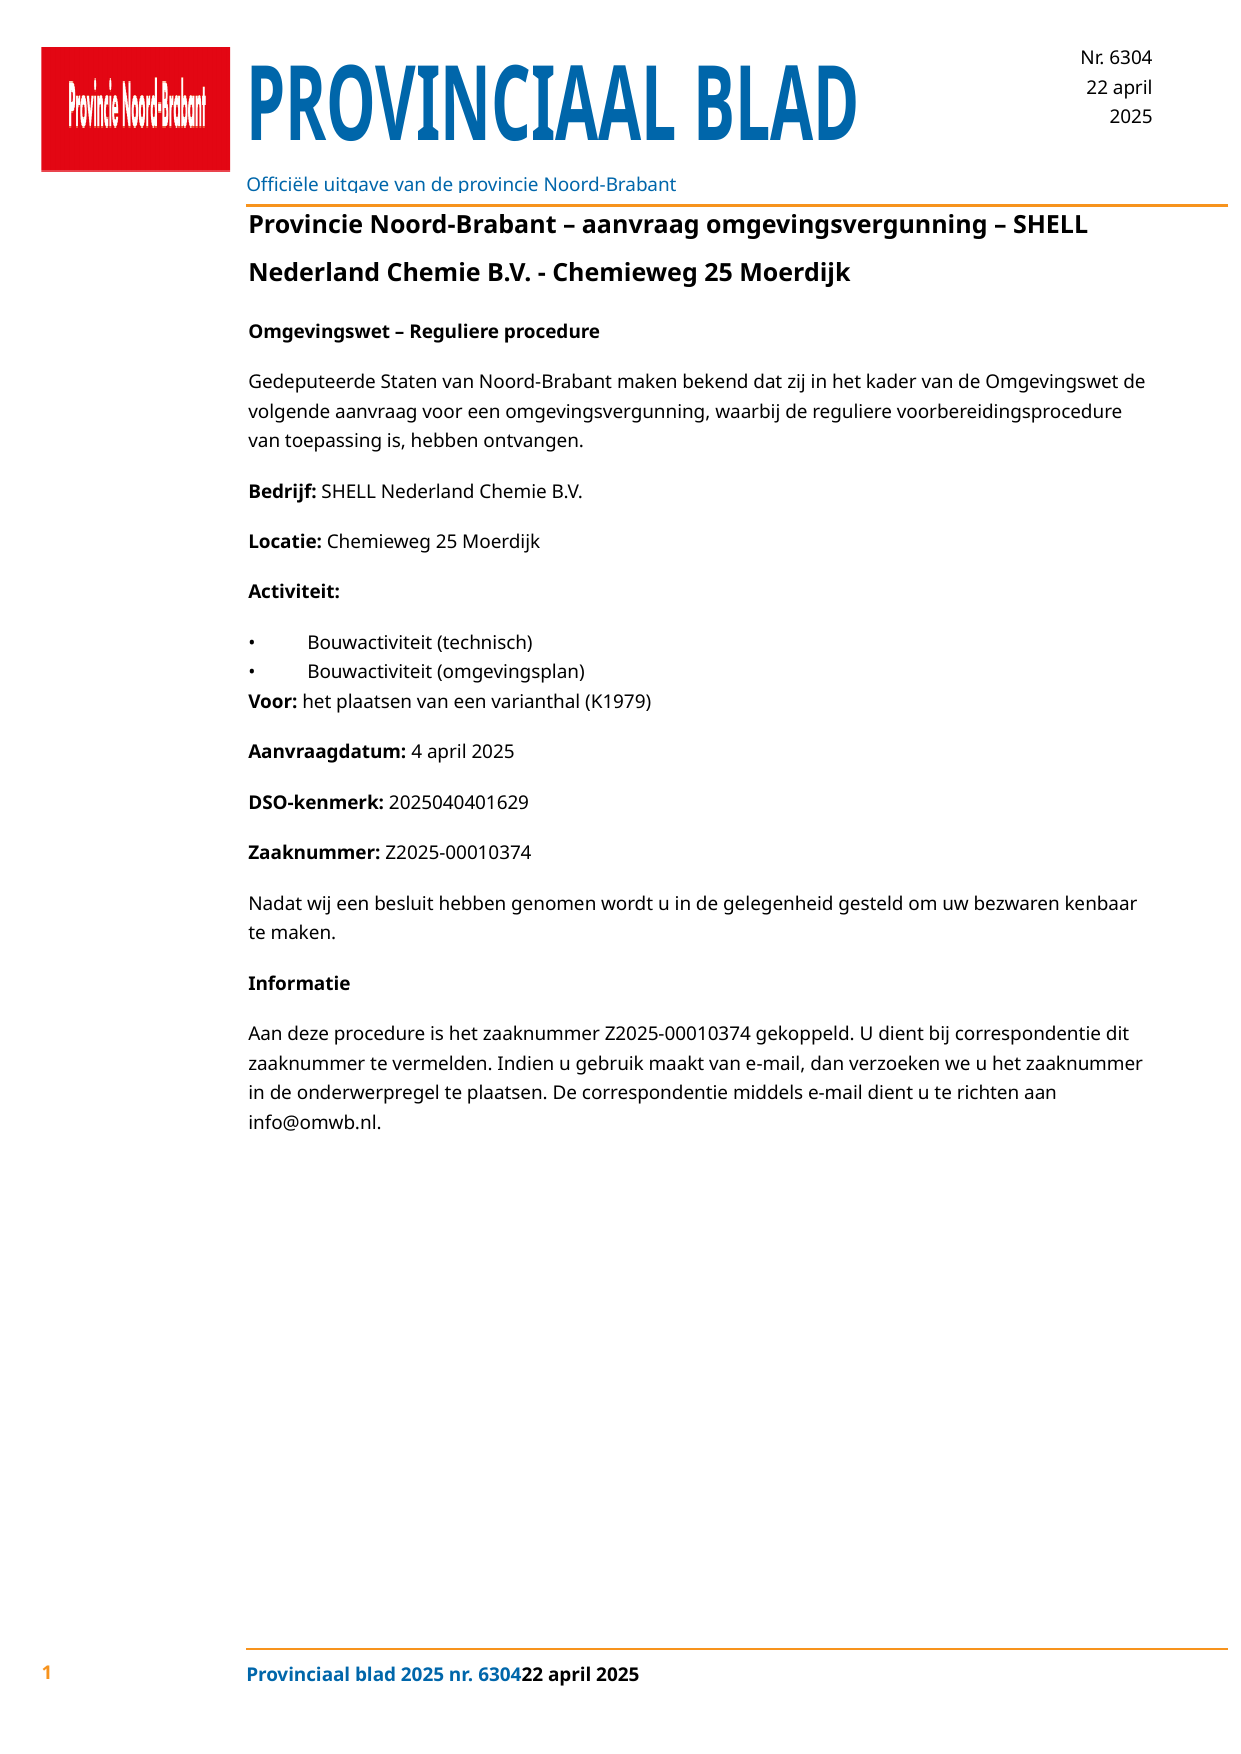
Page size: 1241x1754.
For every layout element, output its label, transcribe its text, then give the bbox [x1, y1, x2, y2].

text Locatie: Chemieweg 25 Moerdijk [248, 528, 1152, 554]
picture [41, 47, 231, 172]
text Activiteit: [248, 579, 1152, 604]
text Informatie [248, 970, 1152, 996]
text Omgevingswet – Reguliere procedure [248, 318, 1152, 344]
text Aan deze procedure is het zaaknummer Z2025-00010374 gekoppeld. U dient bij correspondentie dit zaaknummer te vermelden. Indien u gebruik maakt van e-mail, dan verzoeken we u het zaaknummer in de onderwerpregel te plaatsen. De correspondentie middels e-mail dient u te richten aan info@omwb.nl. [248, 1020, 1152, 1135]
text Voor: het plaatsen van een varianthal (K1979) [248, 688, 1152, 714]
text Nadat wij een besluit hebben genomen wordt u in de gelegenheid gesteld om uw bezwaren kenbaar te maken. [248, 890, 1152, 945]
text DSO-kenmerk: 2025040401629 [248, 789, 1152, 815]
list Bouwactiviteit (technisch) [248, 629, 1152, 655]
text Gedeputeerde Staten van Noord-Brabant maken bekend dat zij in het kader van de Omgevingswet de volgende aanvraag voor een omgevingsvergunning, waarbij de reguliere voorbereidingsprocedure van toepassing is, hebben ontvangen. [248, 368, 1152, 453]
text Zaaknummer: Z2025-00010374 [248, 839, 1152, 865]
text Provincie Noord-Brabant – aanvraag omgevingsvergunning – SHELL Nederland Chemie B.V. - Chemieweg 25 Moerdijk [248, 207, 1152, 288]
text Aanvraagdatum: 4 april 2025 [248, 739, 1152, 764]
text Bedrijf: SHELL Nederland Chemie B.V. [248, 478, 1152, 504]
list Bouwactiviteit (omgevingsplan) [248, 659, 1152, 684]
